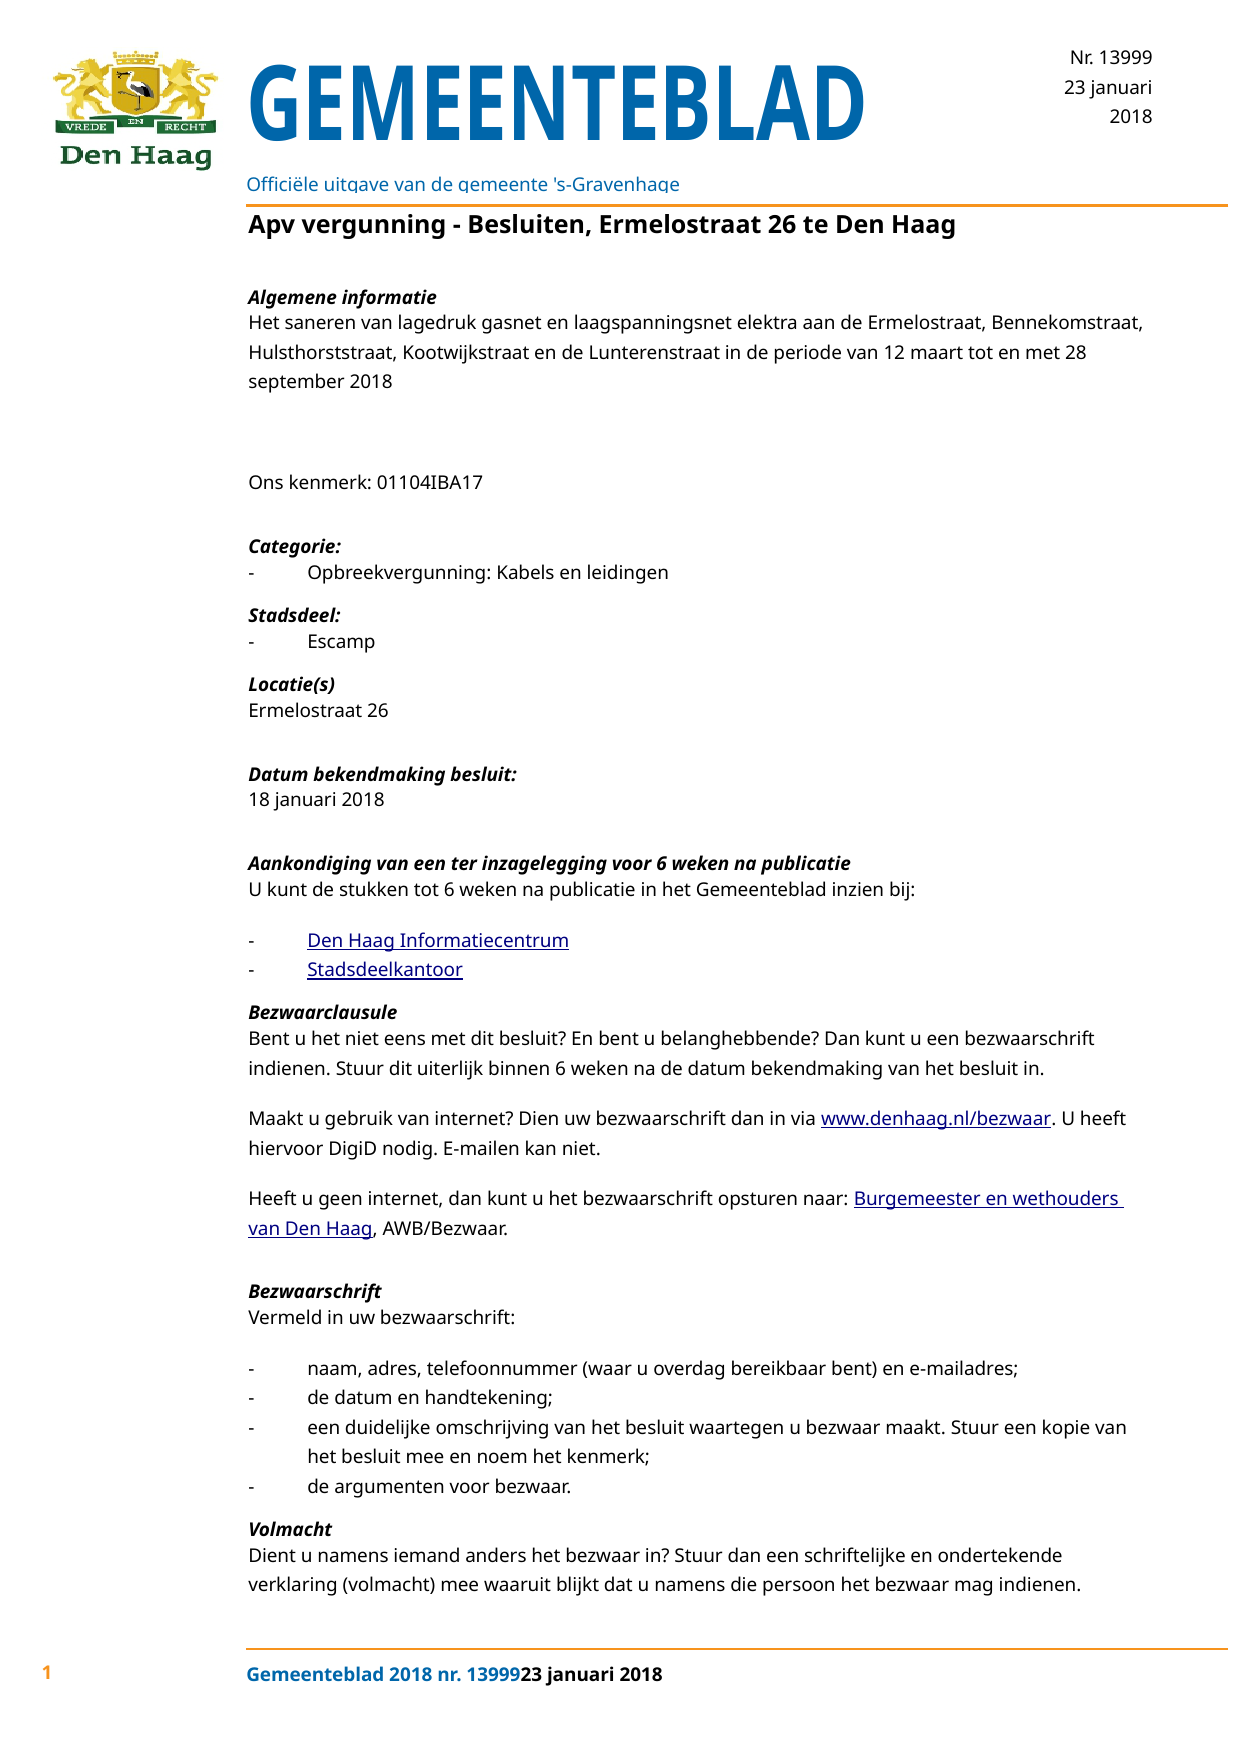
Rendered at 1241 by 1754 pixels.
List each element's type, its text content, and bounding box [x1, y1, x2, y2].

text Categorie: [248, 533, 1152, 559]
text U kunt de stukken tot 6 weken na publicatie in het Gemeenteblad inzien bij: [248, 876, 1152, 902]
list Den Haag Informatiecentrum [248, 927, 1152, 952]
list de datum en handtekening; [248, 1384, 1152, 1410]
text Locatie(s) [248, 671, 1152, 697]
list Stadsdeelkantoor [248, 956, 1152, 982]
list Opbreekvergunning: Kabels en leidingen [248, 559, 1152, 585]
text Bent u het niet eens met dit besluit? En bent u belanghebbende? Dan kunt u een bezwaarschrift indienen. Stuur dit uiterlijk binnen 6 weken na de datum bekendmaking van het besluit in. [248, 1025, 1152, 1081]
text Heeft u geen internet, dan kunt u het bezwaarschrift opsturen naar: Burgemeester en wethouders van Den Haag, AWB/Bezwaar. [248, 1185, 1152, 1241]
text Maakt u gebruik van internet? Dien uw bezwaarschrift dan in via www.denhaag.nl/bezwaar. U heeft hiervoor DigiD nodig. E-mailen kan niet. [248, 1105, 1152, 1161]
text Bezwaarschrift [248, 1279, 1152, 1304]
text Volmacht [248, 1516, 1152, 1542]
text Het saneren van lagedruk gasnet en laagspanningsnet elektra aan de Ermelostraat, Bennekomstraat, Hulsthorststraat, Kootwijkstraat en de Lunterenstraat in de periode van 12 maart tot en met 28 september 2018 [248, 309, 1152, 394]
text Ons kenmerk: 01104IBA17 [248, 469, 1152, 495]
picture [41, 47, 231, 172]
text Stadsdeel: [248, 602, 1152, 628]
text Apv vergunning - Besluiten, Ermelostraat 26 te Den Haag [248, 207, 1152, 241]
text Bezwaarclausule [248, 999, 1152, 1025]
list een duidelijke omschrijving van het besluit waartegen u bezwaar maakt. Stuur een kopie van het besluit mee en noem het kenmerk; [248, 1414, 1152, 1469]
list naam, adres, telefoonnummer (waar u overdag bereikbaar bent) en e-mailadres; [248, 1355, 1152, 1381]
text Ermelostraat 26 [248, 697, 1152, 723]
text 18 januari 2018 [248, 787, 1152, 812]
list de argumenten voor bezwaar. [248, 1473, 1152, 1499]
text Dient u namens iemand anders het bezwaar in? Stuur dan een schriftelijke en ondertekende verklaring (volmacht) mee waaruit blijkt dat u namens die persoon het bezwaar mag indienen. [248, 1542, 1152, 1597]
list Escamp [248, 628, 1152, 654]
text Algemene informatie [248, 284, 1152, 309]
text Datum bekendmaking besluit: [248, 761, 1152, 787]
text Aankondiging van een ter inzagelegging voor 6 weken na publicatie [248, 851, 1152, 876]
text Vermeld in uw bezwaarschrift: [248, 1304, 1152, 1330]
